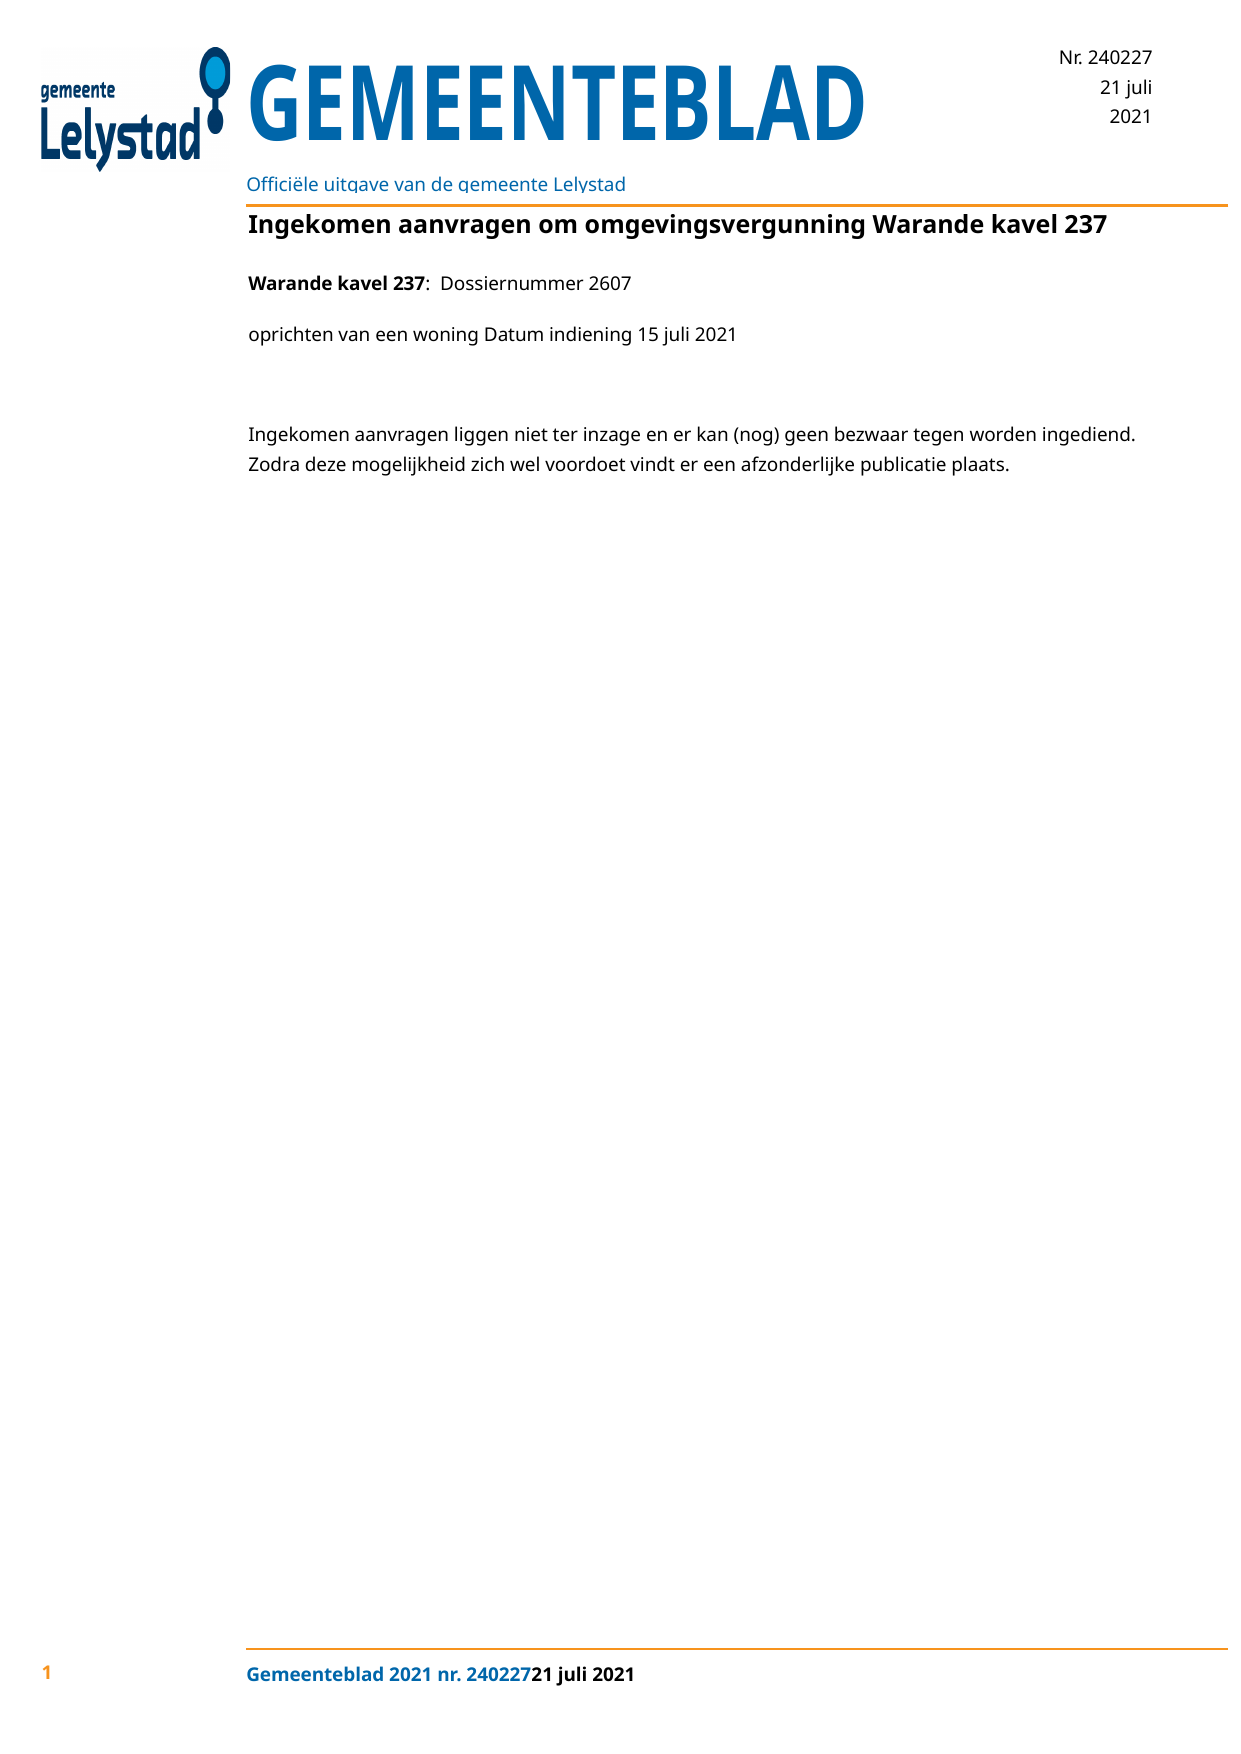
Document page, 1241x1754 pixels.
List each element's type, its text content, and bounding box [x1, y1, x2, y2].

text Ingekomen aanvragen liggen niet ter inzage en er kan (nog) geen bezwaar tegen worden ingediend. Zodra deze mogelijkheid zich wel voordoet vindt er een afzonderlijke publicatie plaats. [248, 422, 1152, 477]
text Ingekomen aanvragen om omgevingsvergunning Warande kavel 237 [248, 207, 1152, 241]
text oprichten van een woning Datum indiening 15 juli 2021 [248, 321, 1152, 346]
text Warande kavel 237: Dossiernummer 2607 [248, 270, 1152, 296]
picture [41, 47, 231, 172]
